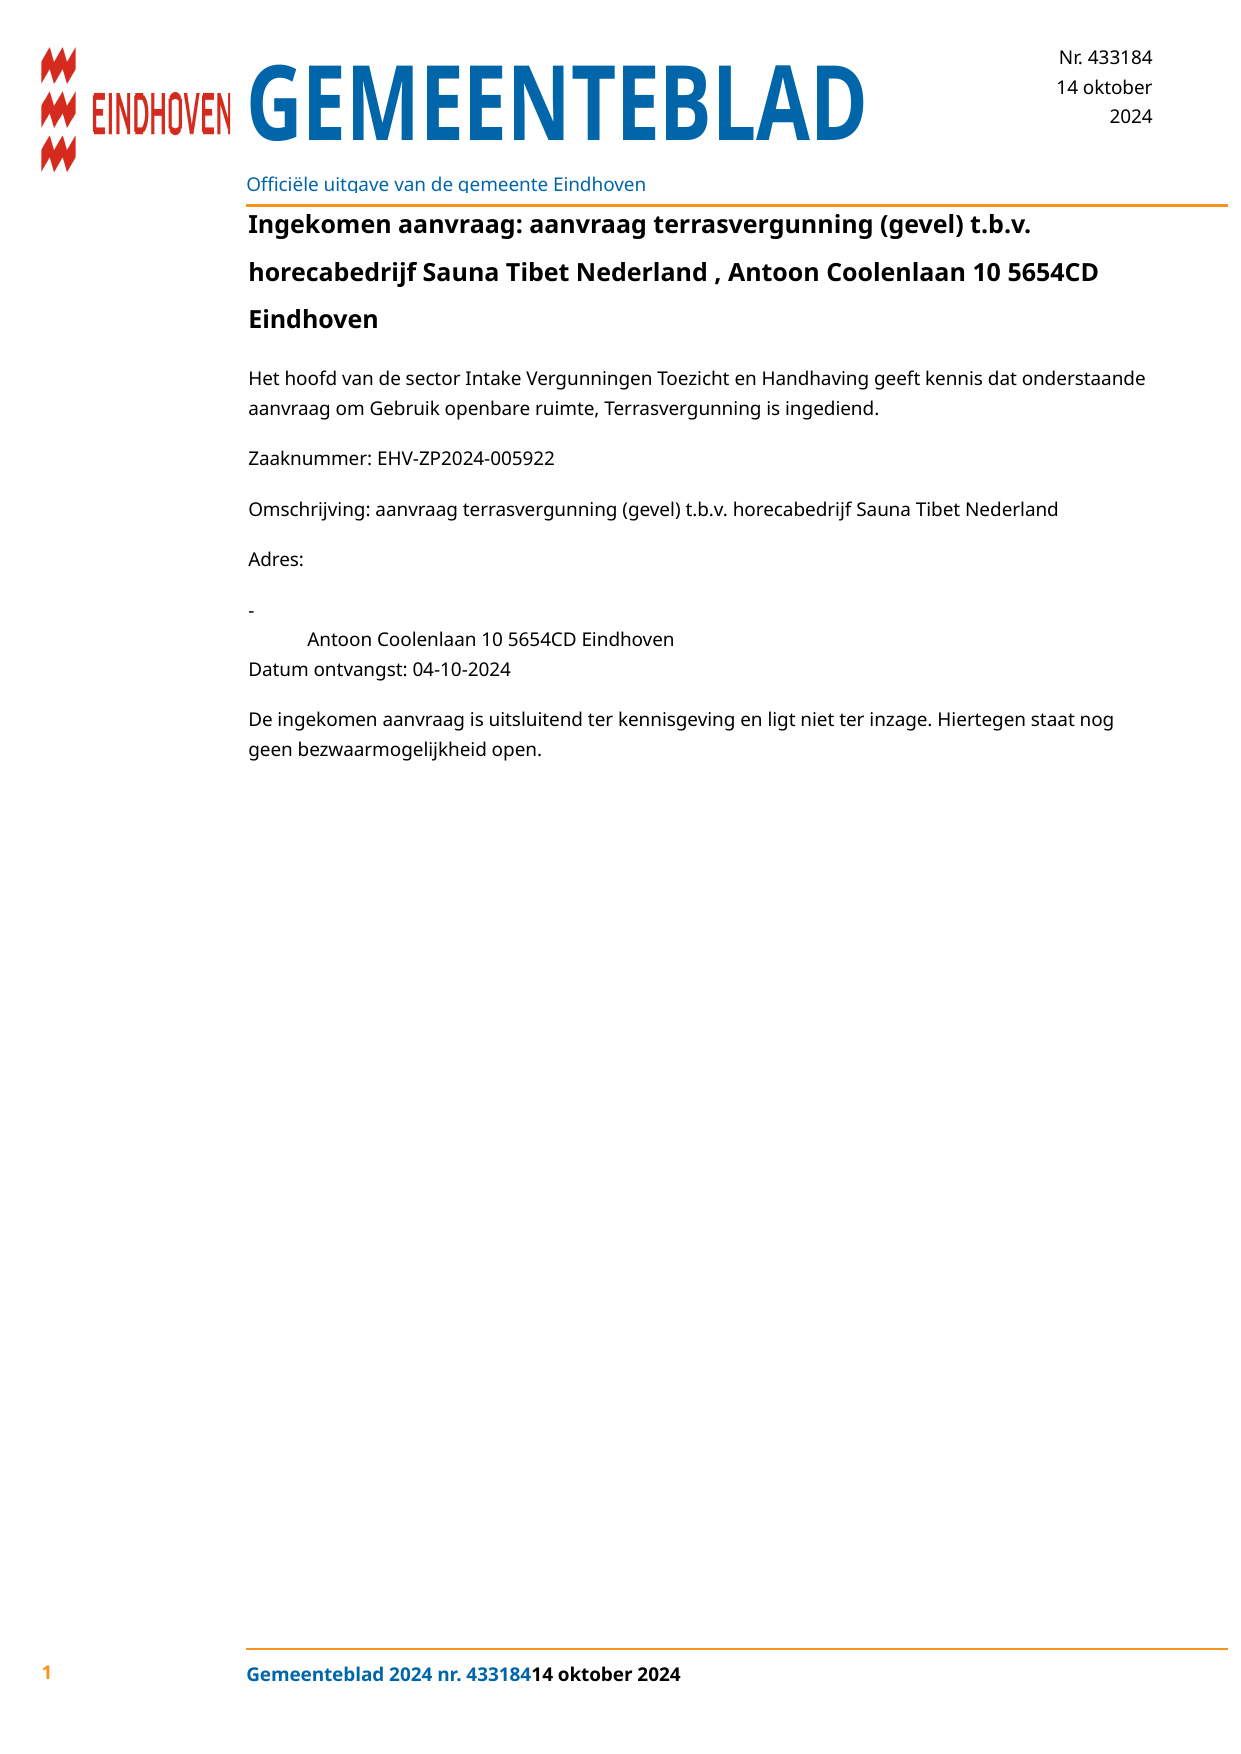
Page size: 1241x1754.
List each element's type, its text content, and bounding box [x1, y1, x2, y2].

text Het hoofd van de sector Intake Vergunningen Toezicht en Handhaving geeft kennis dat onderstaande aanvraag om Gebruik openbare ruimte, Terrasvergunning is ingediend. [248, 366, 1152, 421]
picture [41, 47, 231, 172]
text Ingekomen aanvraag: aanvraag terrasvergunning (gevel) t.b.v. horecabedrijf Sauna Tibet Nederland , Antoon Coolenlaan 10 5654CD Eindhoven [248, 207, 1152, 336]
text Omschrijving: aanvraag terrasvergunning (gevel) t.b.v. horecabedrijf Sauna Tibet Nederland [248, 496, 1152, 522]
text Zaaknummer: EHV-ZP2024-005922 [248, 446, 1152, 471]
text Adres: [248, 546, 1152, 572]
text Datum ontvangst: 04-10-2024 [248, 656, 1152, 682]
text De ingekomen aanvraag is uitsluitend ter kennisgeving en ligt niet ter inzage. Hiertegen staat nog geen bezwaarmogelijkheid open. [248, 706, 1152, 762]
list Antoon Coolenlaan 10 5654CD Eindhoven [248, 626, 1152, 652]
